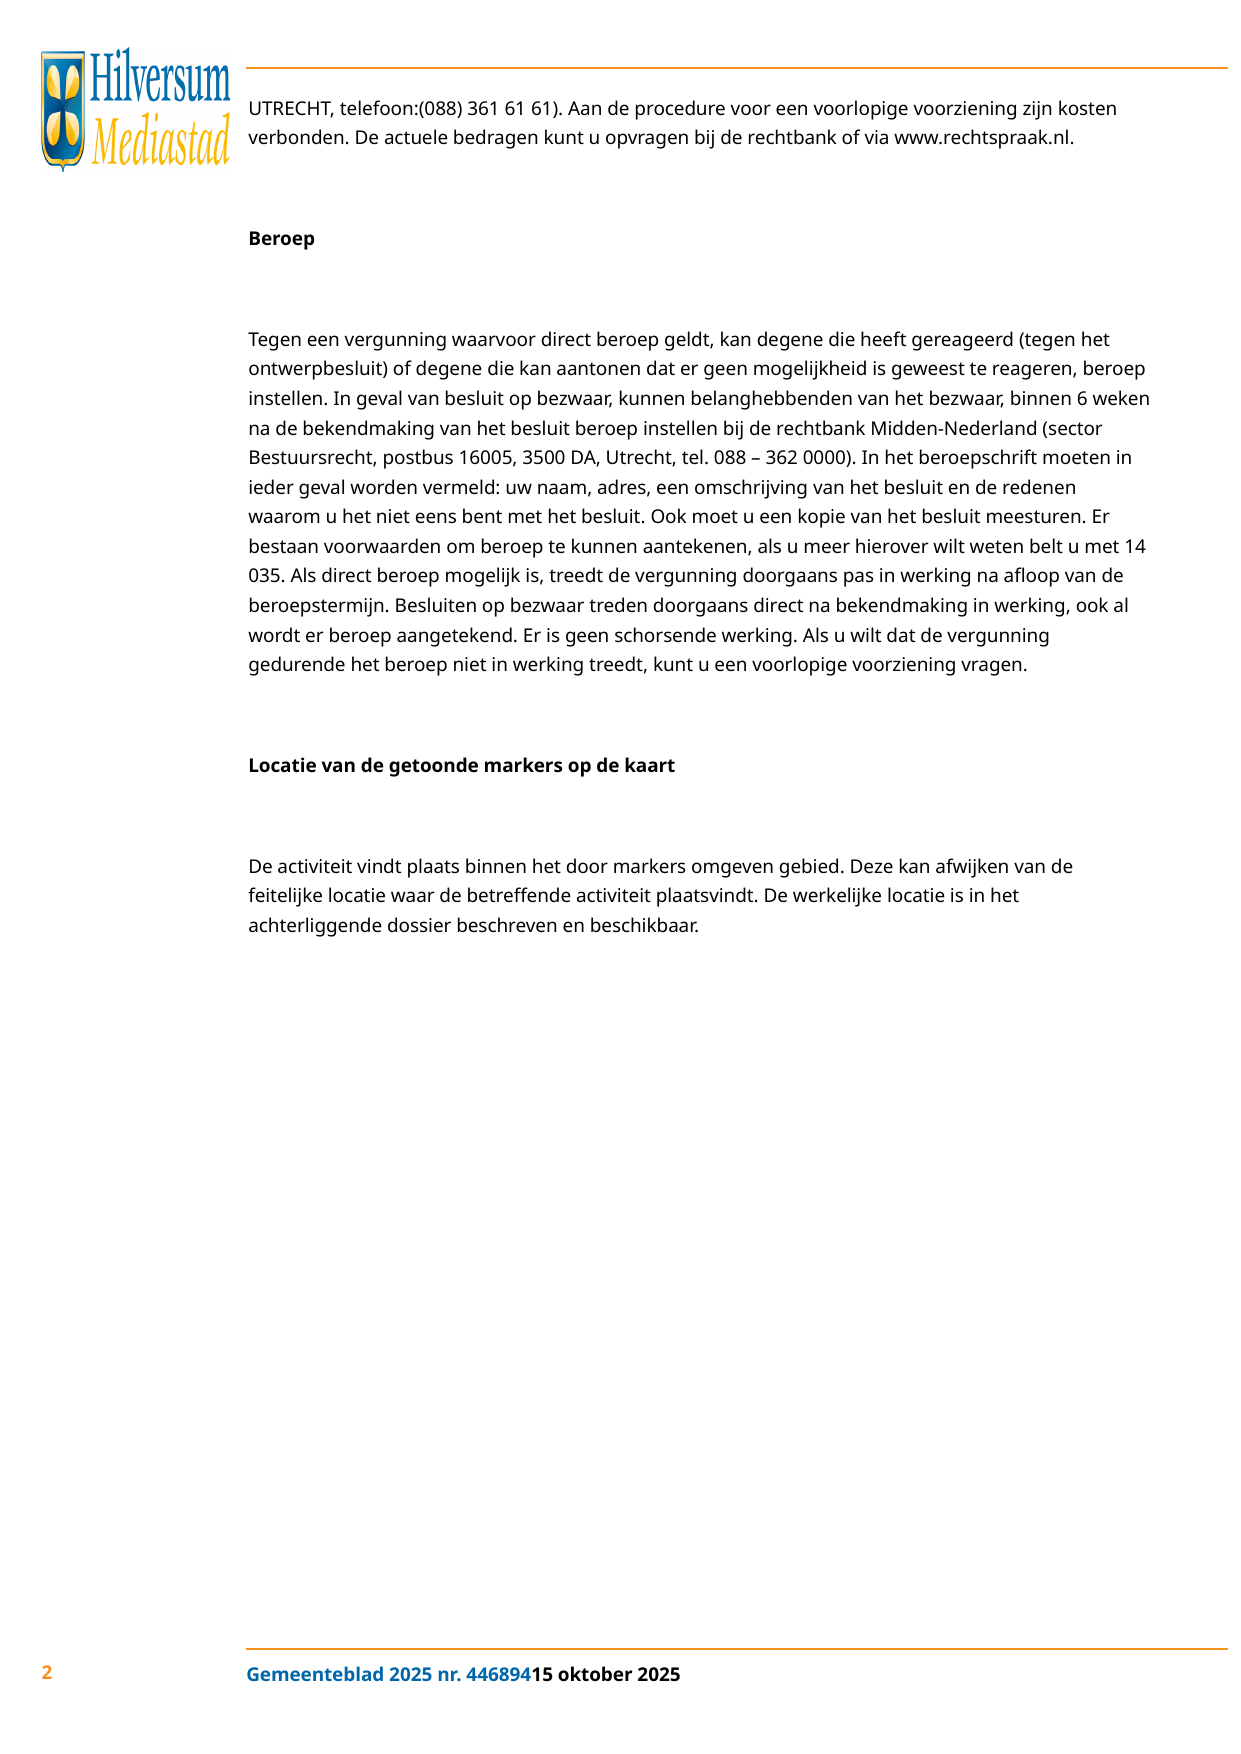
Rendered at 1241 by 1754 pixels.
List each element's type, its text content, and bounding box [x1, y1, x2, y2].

picture [41, 47, 231, 172]
text UTRECHT, telefoon:(088) 361 61 61). Aan de procedure voor een voorlopige voorziening zijn kosten verbonden. De actuele bedragen kunt u opvragen bij de rechtbank of via www.rechtspraak.nl. [248, 95, 1152, 150]
text Tegen een vergunning waarvoor direct beroep geldt, kan degene die heeft gereageerd (tegen het ontwerpbesluit) of degene die kan aantonen dat er geen mogelijkheid is geweest te reageren, beroep instellen. In geval van besluit op bezwaar, kunnen belanghebbenden van het bezwaar, binnen 6 weken na de bekendmaking van het besluit beroep instellen bij de rechtbank Midden-Nederland (sector Bestuursrecht, postbus 16005, 3500 DA, Utrecht, tel. 088 – 362 0000). In het beroepschrift moeten in ieder geval worden vermeld: uw naam, adres, een omschrijving van het besluit en de redenen waarom u het niet eens bent met het besluit. Ook moet u een kopie van het besluit meesturen. Er bestaan voorwaarden om beroep te kunnen aantekenen, als u meer hierover wilt weten belt u met 14 035. Als direct beroep mogelijk is, treedt de vergunning doorgaans pas in werking na afloop van de beroepstermijn. Besluiten op bezwaar treden doorgaans direct na bekendmaking in werking, ook al wordt er beroep aangetekend. Er is geen schorsende werking. Als u wilt dat de vergunning gedurende het beroep niet in werking treedt, kunt u een voorlopige voorziening vragen. [248, 326, 1152, 677]
text Beroep [248, 225, 1152, 251]
text Locatie van de getoonde markers op de kaart [248, 752, 1152, 778]
text De activiteit vindt plaats binnen het door markers omgeven gebied. Deze kan afwijken van de feitelijke locatie waar de betreffende activiteit plaatsvindt. De werkelijke locatie is in het achterliggende dossier beschreven en beschikbaar. [248, 853, 1152, 938]
